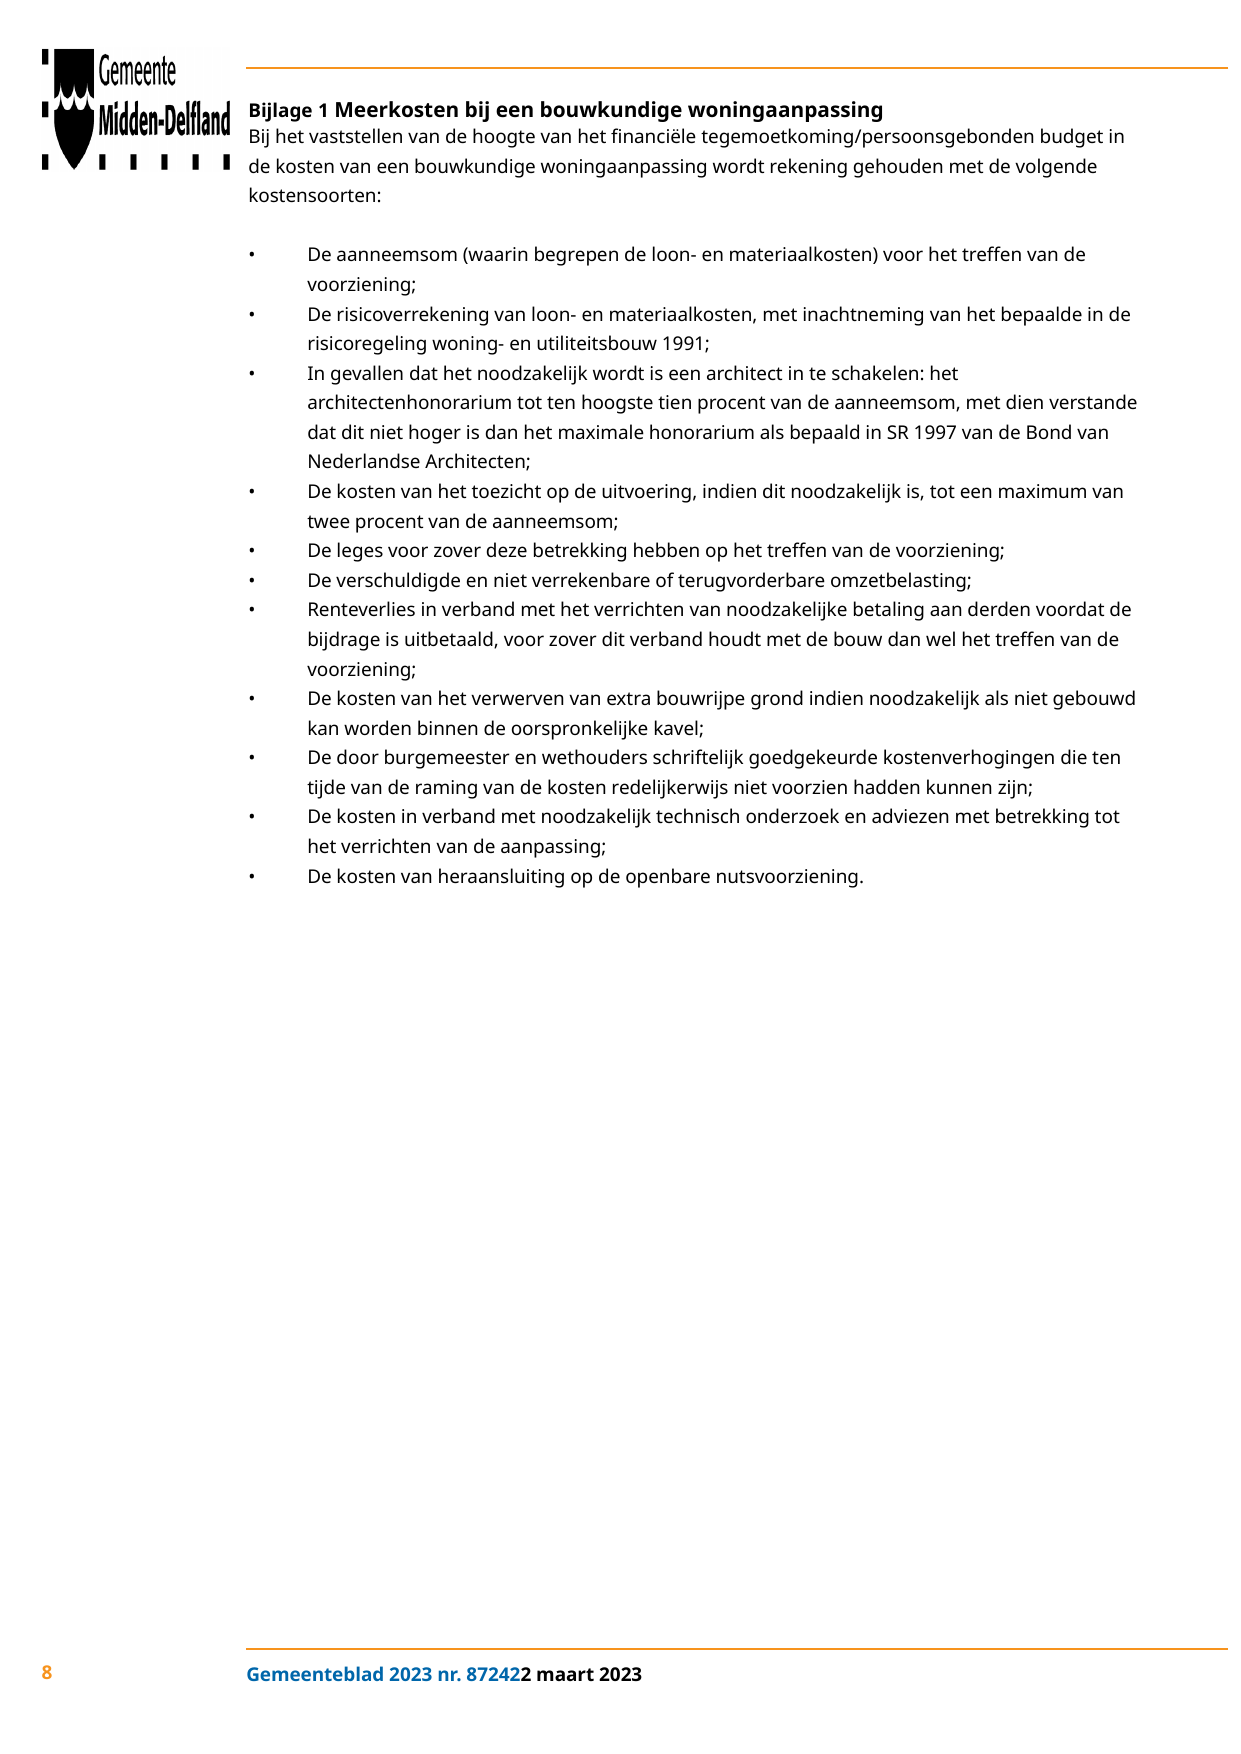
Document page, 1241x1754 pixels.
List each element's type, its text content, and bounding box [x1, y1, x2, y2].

list In gevallen dat het noodzakelijk wordt is een architect in te schakelen: het architectenhonorarium tot ten hoogste tien procent van de aanneemsom, met dien verstande dat dit niet hoger is dan het maximale honorarium als bepaald in SR 1997 van de Bond van Nederlandse Architecten; [248, 360, 1152, 474]
list De kosten van het toezicht op de uitvoering, indien dit noodzakelijk is, tot een maximum van twee procent van de aanneemsom; [248, 478, 1152, 534]
list De door burgemeester en wethouders schriftelijk goedgekeurde kostenverhogingen die ten tijde van de raming van de kosten redelijkerwijs niet voorzien hadden kunnen zijn; [248, 744, 1152, 800]
list De kosten in verband met noodzakelijk technisch onderzoek en adviezen met betrekking tot het verrichten van de aanpassing; [248, 804, 1152, 859]
list De leges voor zover deze betrekking hebben op het treffen van de voorziening; [248, 537, 1152, 563]
list De verschuldigde en niet verrekenbare of terugvorderbare omzetbelasting; [248, 567, 1152, 593]
picture [41, 47, 231, 172]
text Bij het vaststellen van de hoogte van het financiële tegemoetkoming/persoonsgebonden budget in de kosten van een bouwkundige woningaanpassing wordt rekening gehouden met de volgende kostensoorten: [248, 123, 1152, 208]
list De kosten van heraansluiting op de openbare nutsvoorziening. [248, 863, 1152, 889]
list De risicoverrekening van loon- en materiaalkosten, met inachtneming van het bepaalde in de risicoregeling woning- en utiliteitsbouw 1991; [248, 301, 1152, 356]
text Bijlage 1 Meerkosten bij een bouwkundige woningaanpassing [248, 95, 1152, 123]
list Renteverlies in verband met het verrichten van noodzakelijke betaling aan derden voordat de bijdrage is uitbetaald, voor zover dit verband houdt met de bouw dan wel het treffen van de voorziening; [248, 597, 1152, 682]
list De aanneemsom (waarin begrepen de loon- en materiaalkosten) voor het treffen van de voorziening; [248, 242, 1152, 297]
list De kosten van het verwerven van extra bouwrijpe grond indien noodzakelijk als niet gebouwd kan worden binnen de oorspronkelijke kavel; [248, 685, 1152, 741]
